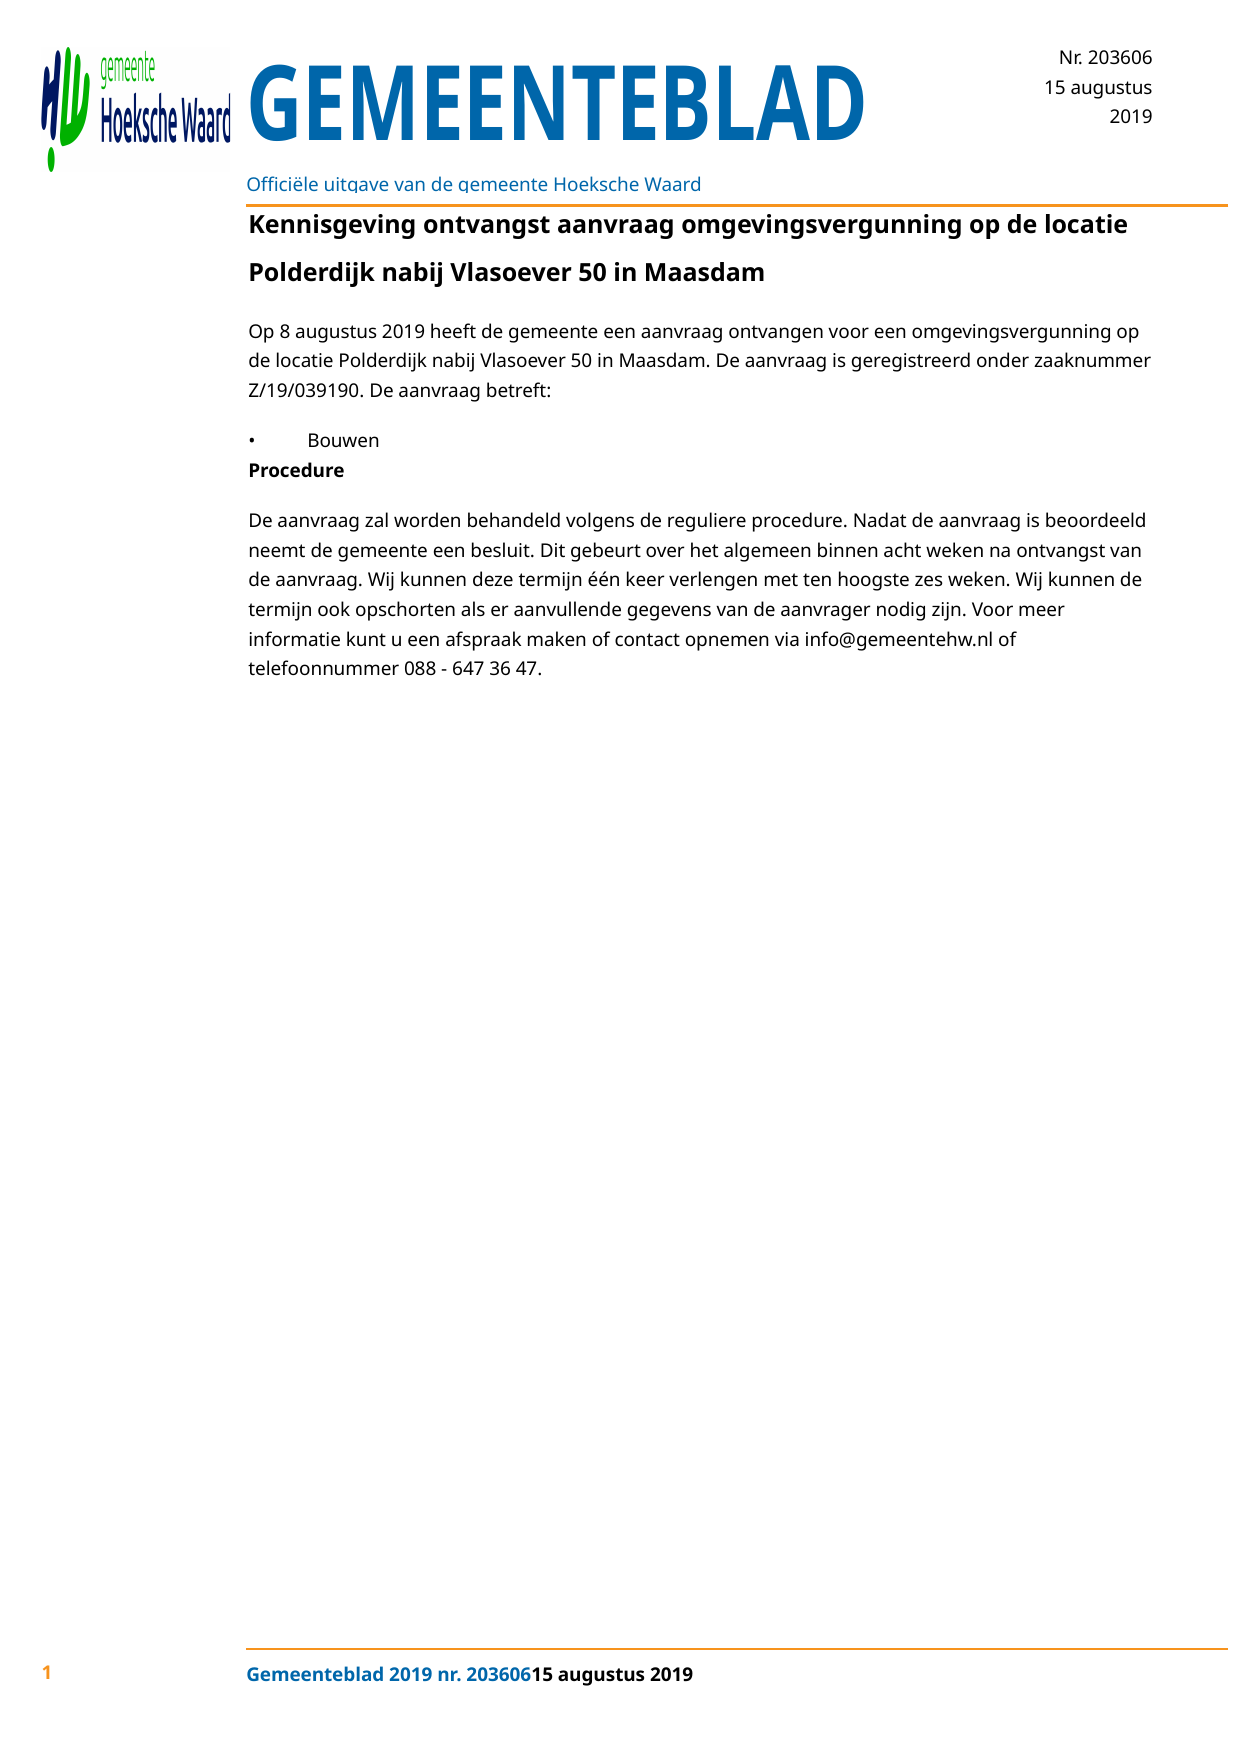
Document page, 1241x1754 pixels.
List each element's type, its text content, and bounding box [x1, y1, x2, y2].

text Op 8 augustus 2019 heeft de gemeente een aanvraag ontvangen voor een omgevingsvergunning op de locatie Polderdijk nabij Vlasoever 50 in Maasdam. De aanvraag is geregistreerd onder zaaknummer Z/19/039190. De aanvraag betreft: [248, 318, 1152, 403]
picture [41, 47, 231, 172]
list Bouwen [248, 427, 1152, 453]
text Kennisgeving ontvangst aanvraag omgevingsvergunning op de locatie Polderdijk nabij Vlasoever 50 in Maasdam [248, 207, 1152, 288]
text Procedure [248, 457, 1152, 483]
text De aanvraag zal worden behandeld volgens de reguliere procedure. Nadat de aanvraag is beoordeeld neemt de gemeente een besluit. Dit gebeurt over het algemeen binnen acht weken na ontvangst van de aanvraag. Wij kunnen deze termijn één keer verlengen met ten hoogste zes weken. Wij kunnen de termijn ook opschorten als er aanvullende gegevens van de aanvrager nodig zijn. Voor meer informatie kunt u een afspraak maken of contact opnemen via info@gemeentehw.nl of telefoonnummer 088 - 647 36 47. [248, 507, 1152, 681]
